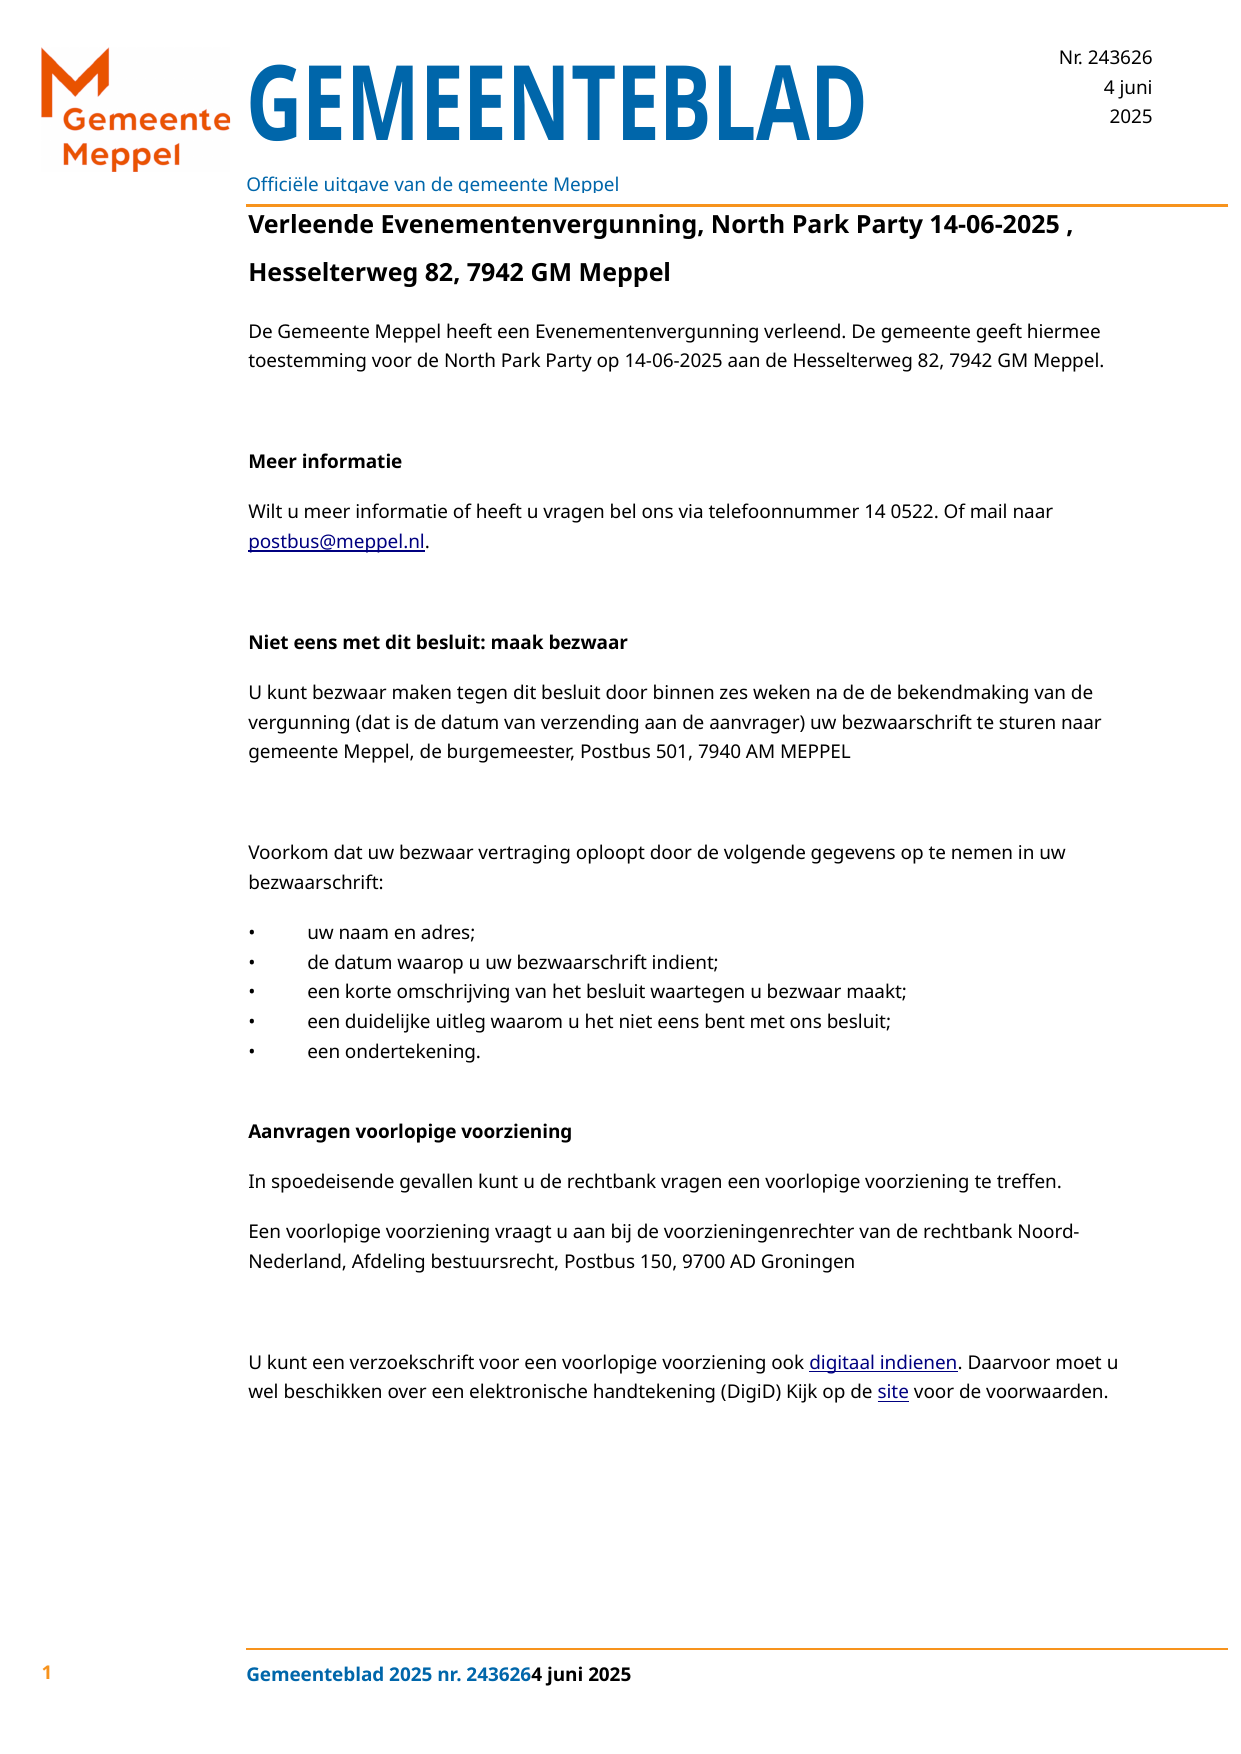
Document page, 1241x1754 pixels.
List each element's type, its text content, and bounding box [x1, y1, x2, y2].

text Een voorlopige voorziening vraagt u aan bij de voorzieningenrechter van de rechtbank Noord-Nederland, Afdeling bestuursrecht, Postbus 150, 9700 AD Groningen [248, 1219, 1152, 1274]
text Voorkom dat uw bezwaar vertraging oploopt door de volgende gegevens op te nemen in uw bezwaarschrift: [248, 839, 1152, 895]
text Aanvragen voorlopige voorziening [248, 1118, 1152, 1144]
text Meer informatie [248, 448, 1152, 474]
text U kunt een verzoekschrift voor een voorlopige voorziening ook digitaal indienen. Daarvoor moet u wel beschikken over een elektronische handtekening (DigiD) Kijk op de site voor de voorwaarden. [248, 1349, 1152, 1404]
list uw naam en adres; [248, 919, 1152, 945]
text De Gemeente Meppel heeft een Evenementenvergunning verleend. De gemeente geeft hiermee toestemming voor de North Park Party op 14-06-2025 aan de Hesselterweg 82, 7942 GM Meppel. [248, 318, 1152, 373]
text Wilt u meer informatie of heeft u vragen bel ons via telefoonnummer 14 0522. Of mail naar postbus@meppel.nl. [248, 499, 1152, 554]
text Niet eens met dit besluit: maak bezwaar [248, 629, 1152, 655]
list een duidelijke uitleg waarom u het niet eens bent met ons besluit; [248, 1008, 1152, 1034]
list de datum waarop u uw bezwaarschrift indient; [248, 949, 1152, 975]
list een ondertekening. [248, 1038, 1152, 1064]
text Verleende Evenementenvergunning, North Park Party 14-06-2025 , Hesselterweg 82, 7942 GM Meppel [248, 207, 1152, 288]
picture [41, 47, 231, 172]
list een korte omschrijving van het besluit waartegen u bezwaar maakt; [248, 979, 1152, 1004]
text In spoedeisende gevallen kunt u de rechtbank vragen een voorlopige voorziening te treffen. [248, 1168, 1152, 1194]
text U kunt bezwaar maken tegen dit besluit door binnen zes weken na de de bekendmaking van de vergunning (dat is de datum van verzending aan de aanvrager) uw bezwaarschrift te sturen naar gemeente Meppel, de burgemeester, Postbus 501, 7940 AM MEPPEL [248, 679, 1152, 764]
